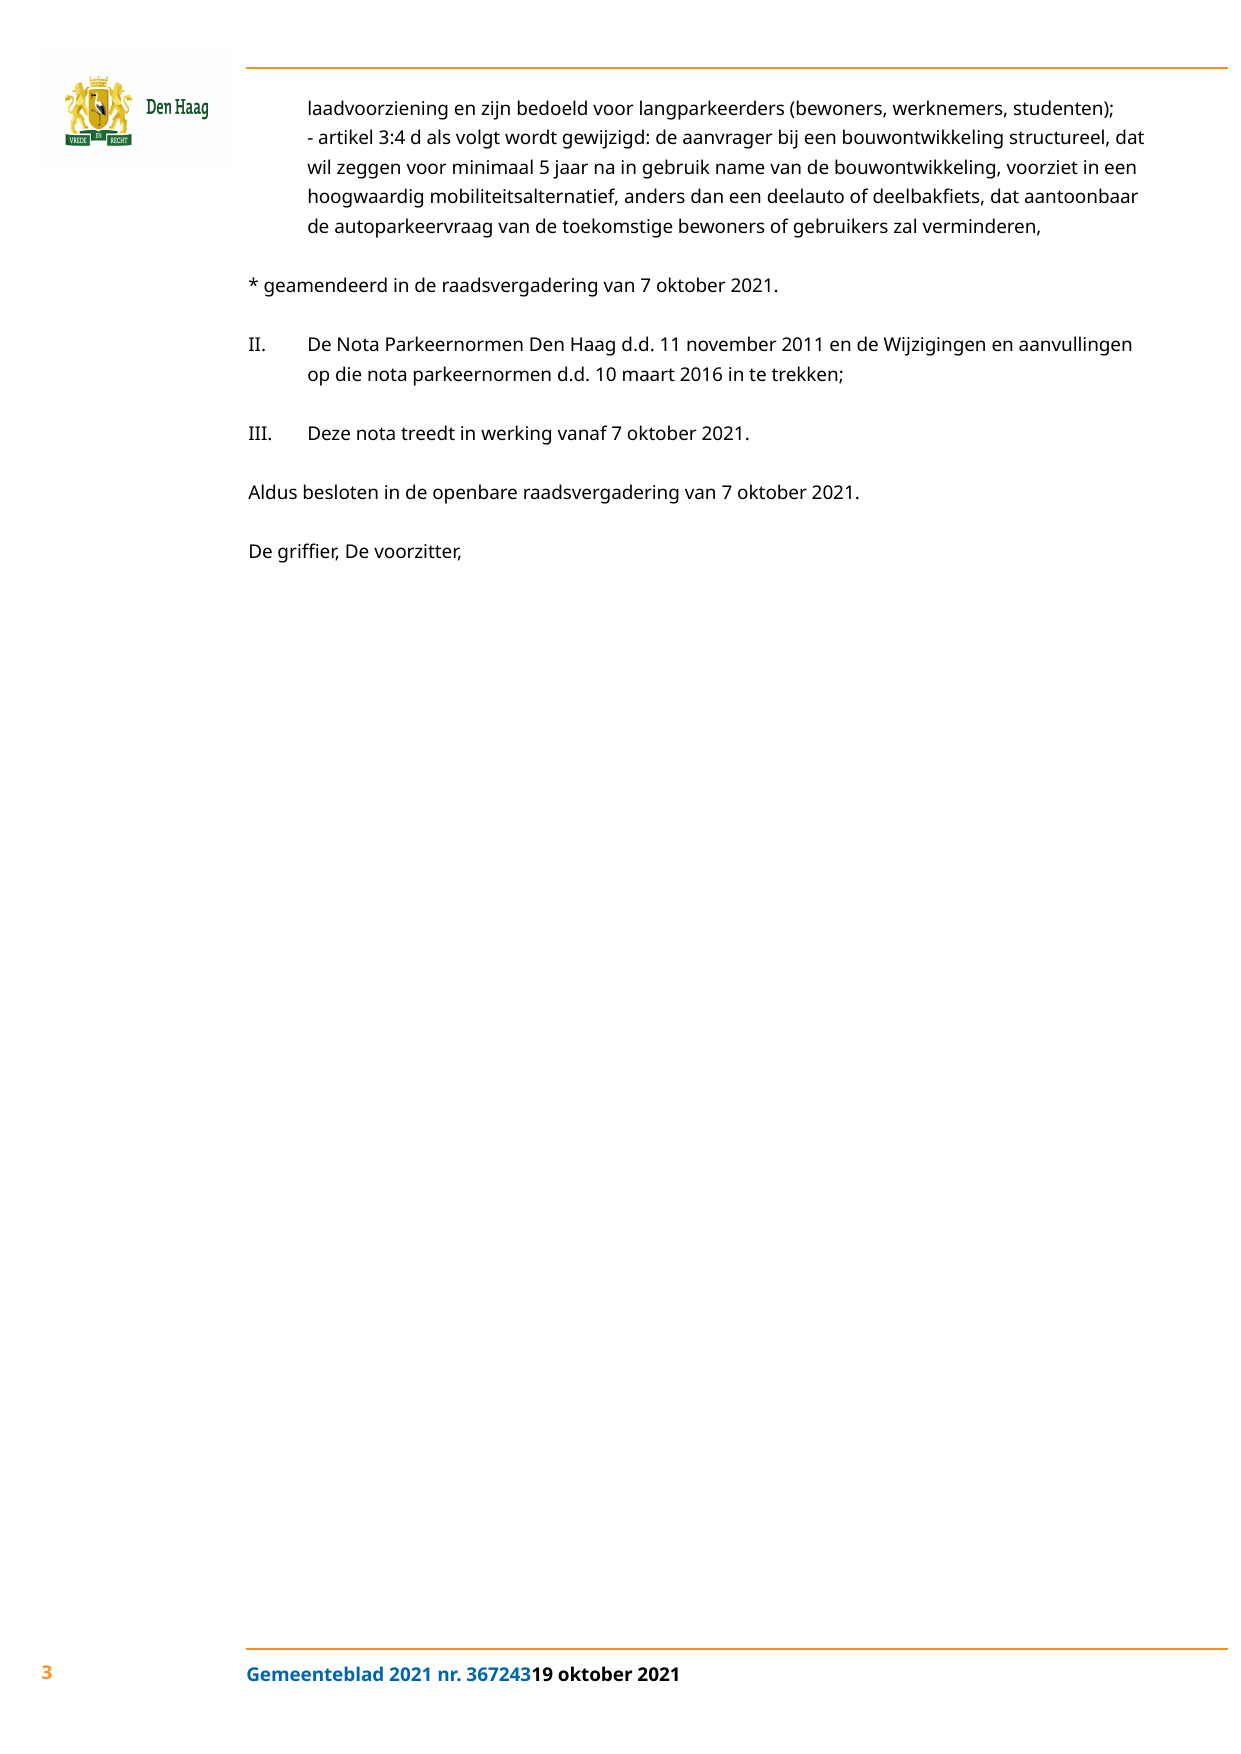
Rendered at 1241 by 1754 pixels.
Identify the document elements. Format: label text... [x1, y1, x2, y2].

list laadvoorziening en zijn bedoeld voor langparkeerders (bewoners, werknemers, studenten); [248, 95, 1152, 121]
picture [41, 47, 231, 172]
list De Nota Parkeernormen Den Haag d.d. 11 november 2011 en de Wijzigingen en aanvullingen op die nota parkeernormen d.d. 10 maart 2016 in te trekken; [248, 331, 1152, 387]
text * geamendeerd in de raadsvergadering van 7 oktober 2021. [248, 272, 1152, 298]
list - artikel 3:4 d als volgt wordt gewijzigd: de aanvrager bij een bouwontwikkeling structureel, dat wil zeggen voor minimaal 5 jaar na in gebruik name van de bouwontwikkeling, voorziet in een hoogwaardig mobiliteitsalternatief, anders dan een deelauto of deelbakfiets, dat aantoonbaar de autoparkeervraag van de toekomstige bewoners of gebruikers zal verminderen, [248, 124, 1152, 239]
text Aldus besloten in de openbare raadsvergadering van 7 oktober 2021. [248, 479, 1152, 505]
text De griffier, De voorzitter, [248, 538, 1152, 564]
list Deze nota treedt in werking vanaf 7 oktober 2021. [248, 420, 1152, 446]
